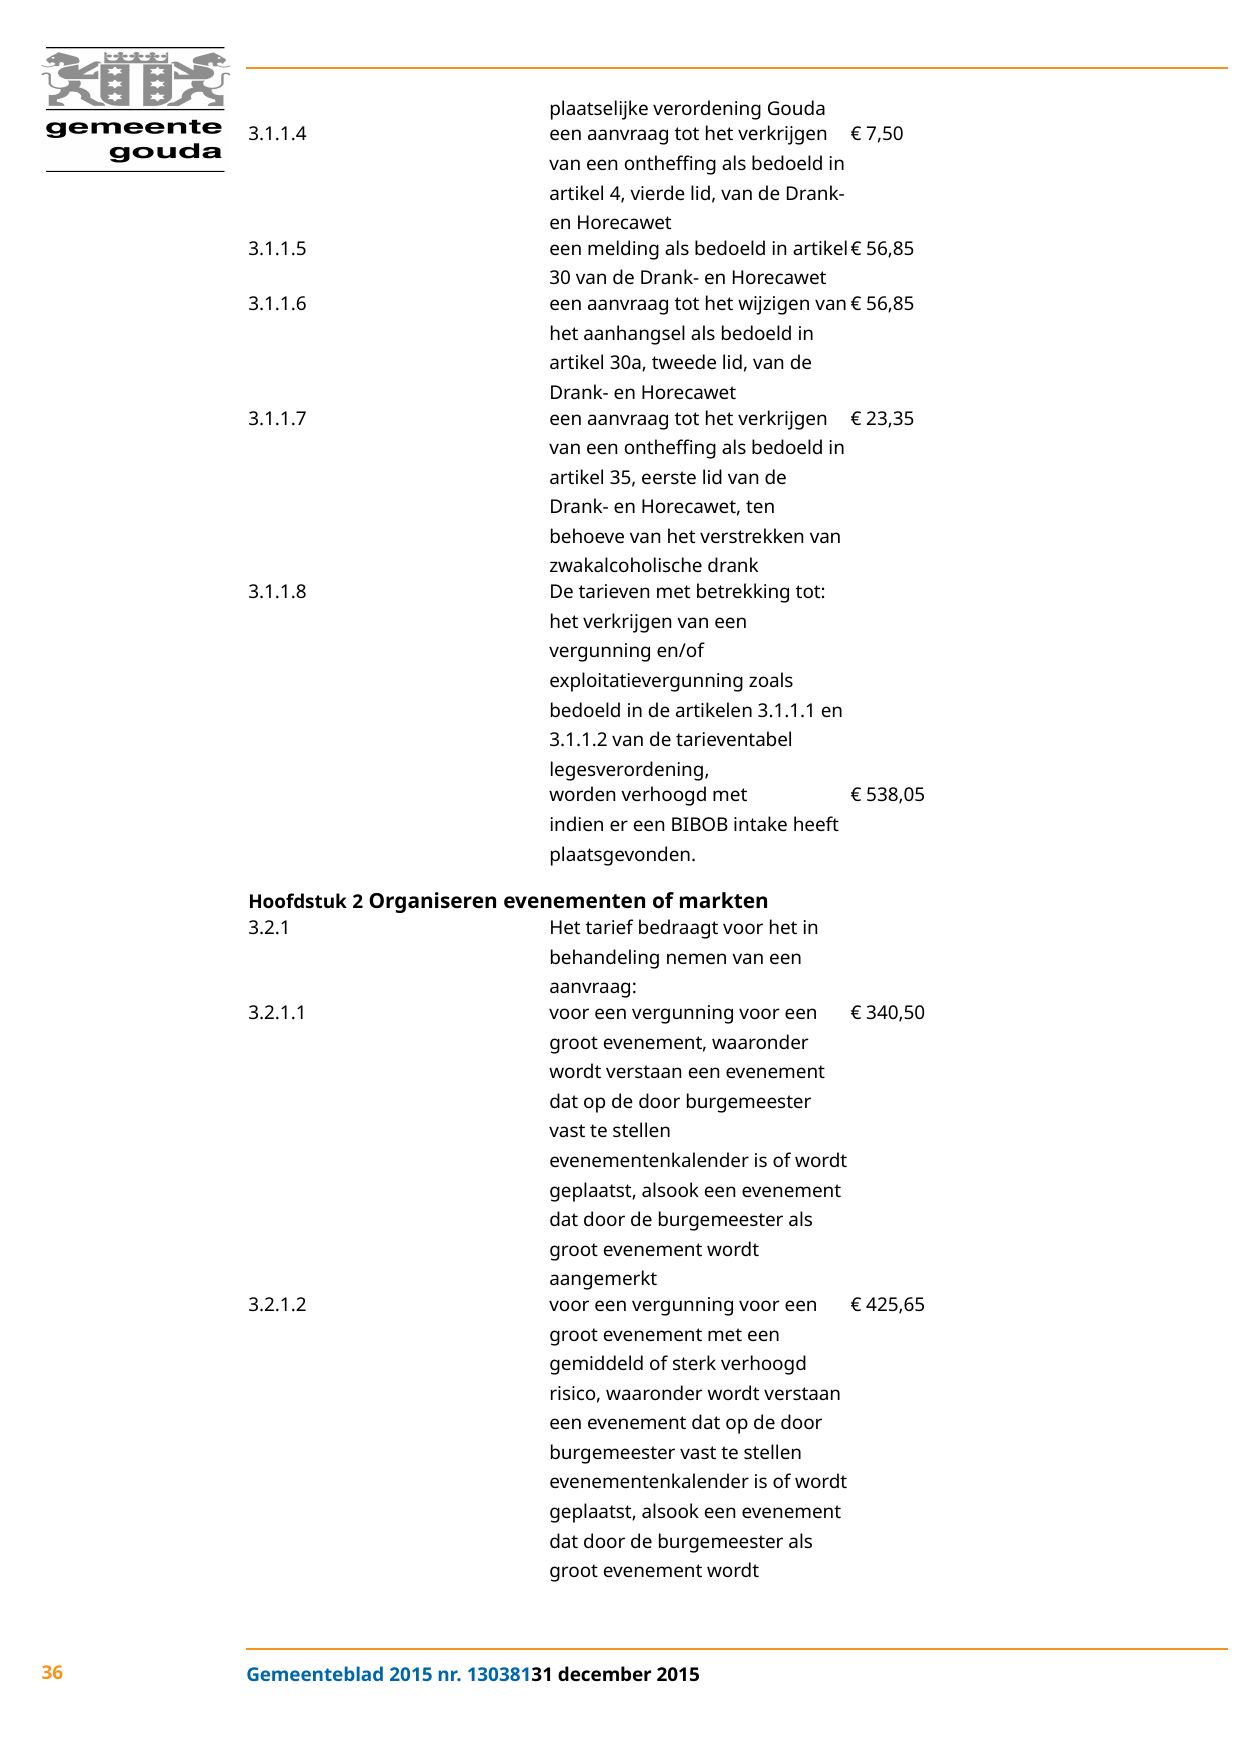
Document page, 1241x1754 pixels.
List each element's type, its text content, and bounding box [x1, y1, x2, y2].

table_cell € 23,35 [850, 405, 1152, 578]
table_cell € 425,65 [850, 1291, 1152, 1583]
picture [41, 47, 231, 172]
table_cell € 538,05 [850, 782, 1152, 867]
table_cell De tarieven met betrekking tot: het verkrijgen van een vergunning en/of exploitatievergunning zoals bedoeld in de artikelen 3.1.1.1 en 3.1.1.2 van de tarieventabel legesverordening, [549, 579, 850, 782]
table_cell € 7,50 [850, 121, 1152, 235]
table_cell 3.1.1.5 [248, 235, 549, 290]
table_cell voor een vergunning voor een groot evenement met een gemiddeld of sterk verhoogd risico, waaronder wordt verstaan een evenement dat op de door burgemeester vast te stellen evenementenkalender is of wordt geplaatst, alsook een evenement dat door de burgemeester als groot evenement wordt [549, 1291, 850, 1583]
table_cell worden verhoogd met indien er een BIBOB intake heeft plaatsgevonden. [549, 782, 850, 867]
table_cell € 340,50 [850, 999, 1152, 1291]
table_cell 3.1.1.7 [248, 405, 549, 578]
table_cell 3.1.1.6 [248, 290, 549, 405]
table_cell 3.2.1.1 [248, 999, 549, 1291]
table_cell een aanvraag tot het wijzigen van het aanhangsel als bedoeld in artikel 30a, tweede lid, van de Drank- en Horecawet [549, 290, 850, 405]
table_cell € 56,85 [850, 235, 1152, 290]
table_cell [248, 95, 549, 121]
table_cell plaatselijke verordening Gouda [549, 95, 850, 121]
table_cell [850, 95, 1152, 121]
text Hoofdstuk 2 Organiseren evenementen of markten [248, 886, 1152, 914]
table_header [850, 914, 1152, 999]
table_header Het tarief bedraagt voor het in behandeling nemen van een aanvraag: [549, 914, 850, 999]
table_cell € 56,85 [850, 290, 1152, 405]
table_header 3.2.1 [248, 914, 549, 999]
table_cell een aanvraag tot het verkrijgen van een ontheffing als bedoeld in artikel 4, vierde lid, van de Drank- en Horecawet [549, 121, 850, 235]
table_cell [248, 782, 549, 867]
table_cell 3.2.1.2 [248, 1291, 549, 1583]
table_cell een melding als bedoeld in artikel 30 van de Drank- en Horecawet [549, 235, 850, 290]
table_cell 3.1.1.8 [248, 579, 549, 782]
table_cell [850, 579, 1152, 782]
table_cell voor een vergunning voor een groot evenement, waaronder wordt verstaan een evenement dat op de door burgemeester vast te stellen evenementenkalender is of wordt geplaatst, alsook een evenement dat door de burgemeester als groot evenement wordt aangemerkt [549, 999, 850, 1291]
table_cell 3.1.1.4 [248, 121, 549, 235]
table_cell een aanvraag tot het verkrijgen van een ontheffing als bedoeld in artikel 35, eerste lid van de Drank- en Horecawet, ten behoeve van het verstrekken van zwakalcoholische drank [549, 405, 850, 578]
